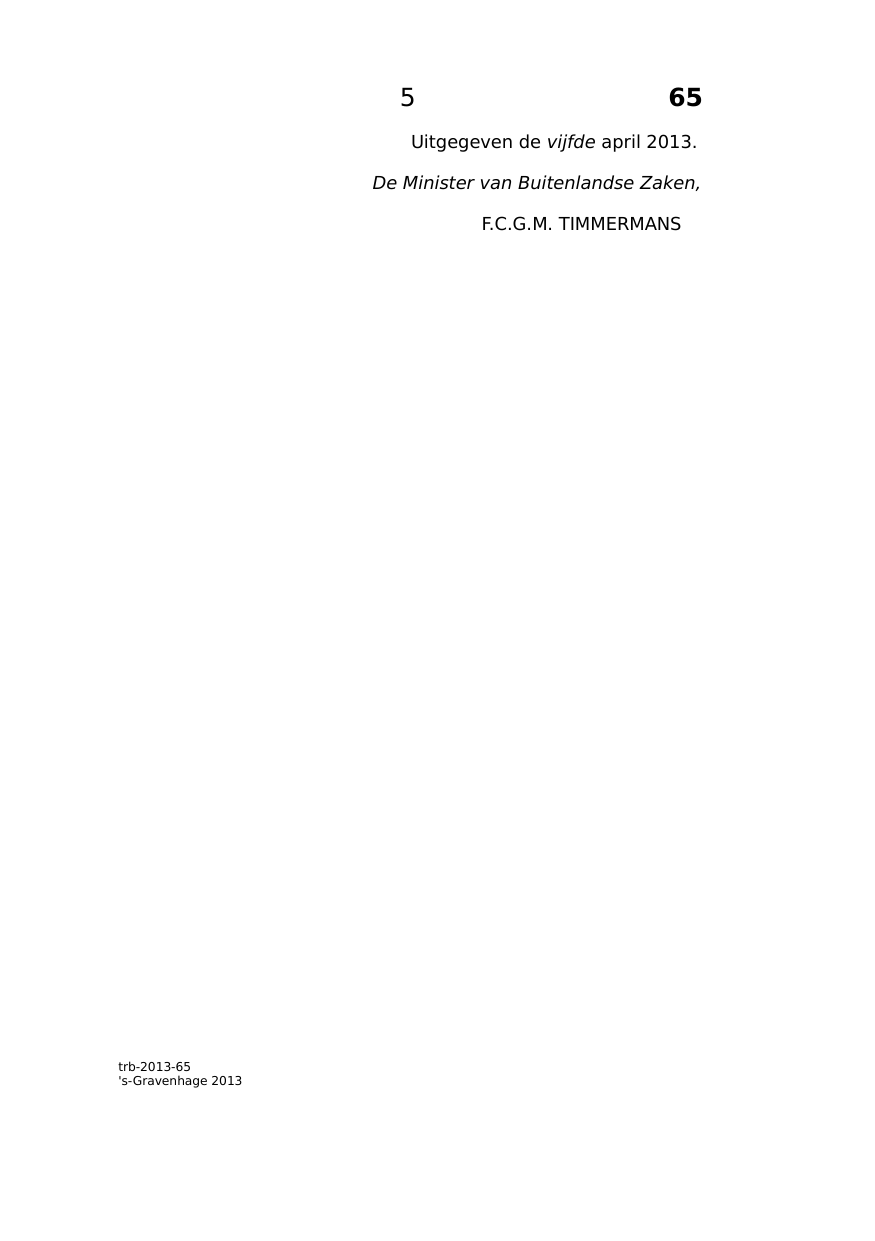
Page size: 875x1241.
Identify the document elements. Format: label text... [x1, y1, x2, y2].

text Uitgegeven de vijfde april 2013. [118, 132, 703, 153]
text De Minister van Buitenlandse Zaken, F.C.G.M. TIMMERMANS [118, 173, 703, 235]
text 's-Gravenhage 2013 [118, 1074, 352, 1088]
text trb-2013-65 [118, 1060, 352, 1074]
